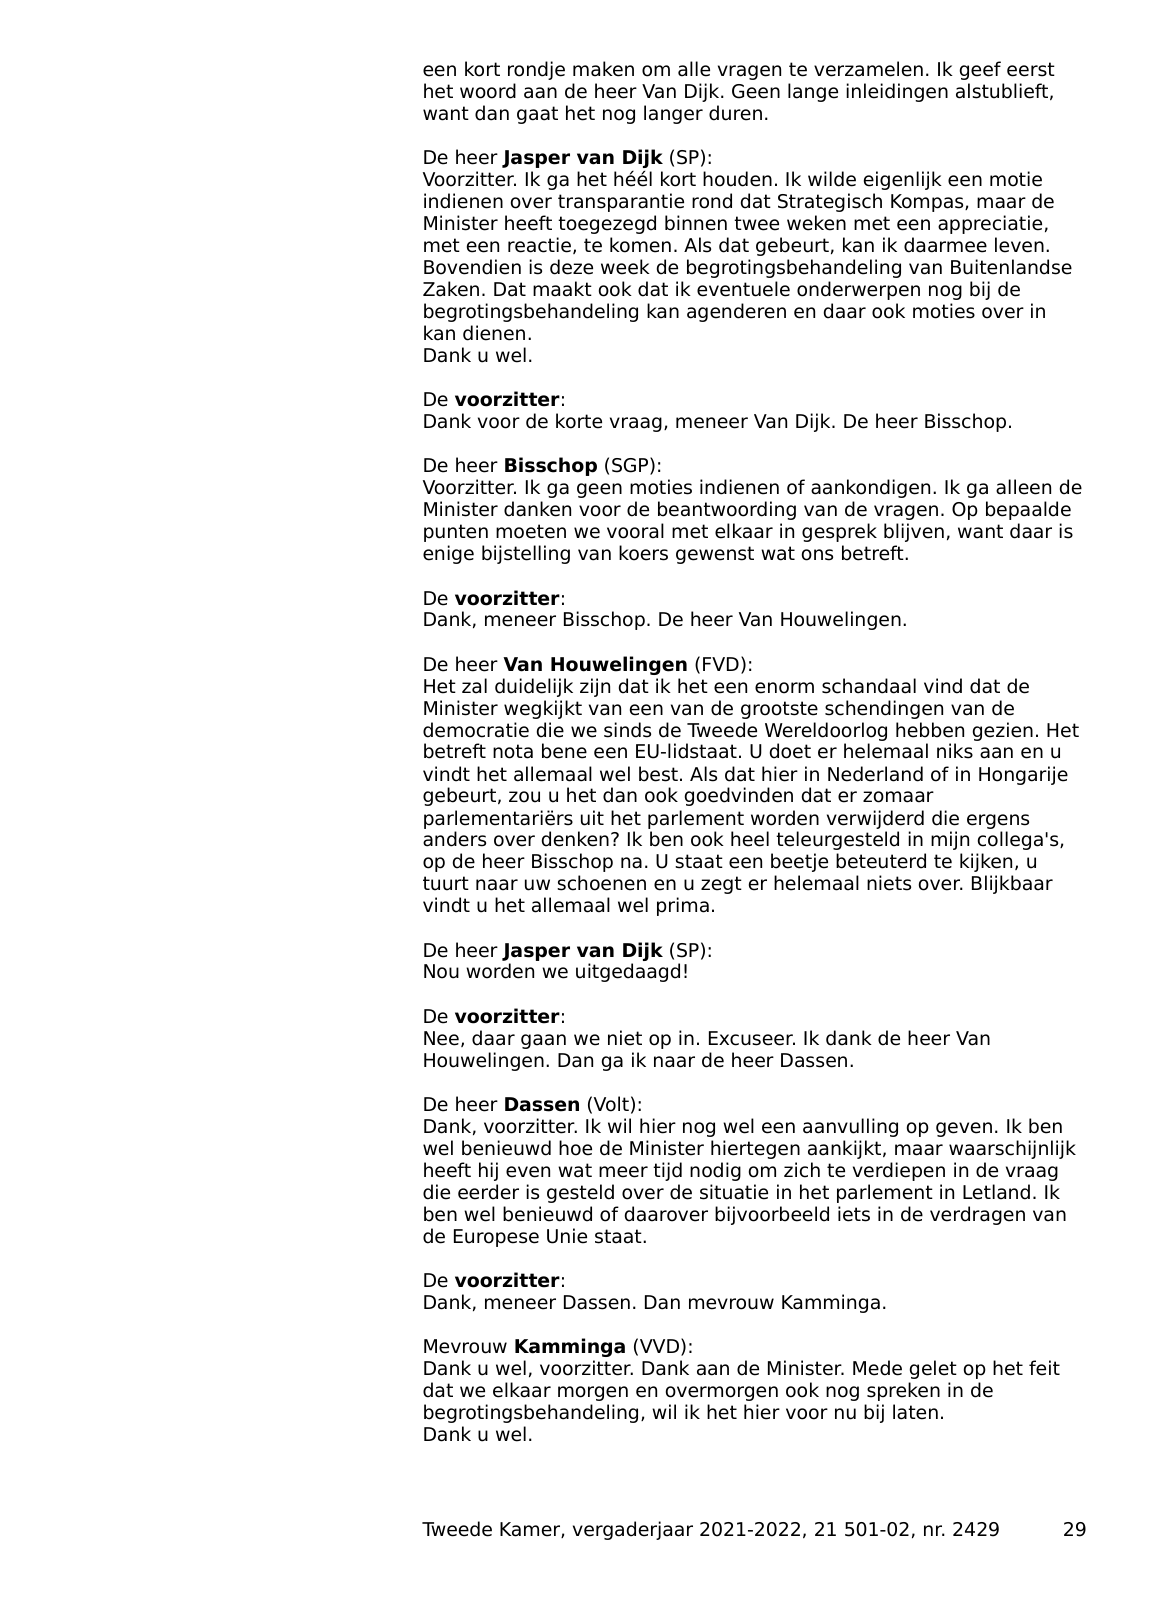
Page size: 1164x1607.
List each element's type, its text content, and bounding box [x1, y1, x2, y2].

text Dank, voorzitter. Ik wil hier nog wel een aanvulling op geven. Ik ben wel benieuwd hoe de Minister hiertegen aankijkt, maar waarschijnlijk heeft hij even wat meer tijd nodig om zich te verdiepen in de vraag die eerder is gesteld over de situatie in het parlement in Letland. Ik ben wel benieuwd of daarover bijvoorbeeld iets in de verdragen van de Europese Unie staat. [422, 1116, 1087, 1248]
text Dank, meneer Bisschop. De heer Van Houwelingen. [422, 609, 1087, 631]
text De voorzitter: [422, 389, 1087, 411]
text De heer Van Houwelingen (FVD): [422, 653, 1087, 676]
text De voorzitter: [422, 1006, 1087, 1028]
text Het zal duidelijk zijn dat ik het een enorm schandaal vind dat de Minister wegkijkt van een van de grootste schendingen van de democratie die we sinds de Tweede Wereldoorlog hebben gezien. Het betreft nota bene een EU-lidstaat. U doet er helemaal niks aan en u vindt het allemaal wel best. Als dat hier in Nederland of in Hongarije gebeurt, zou u het dan ook goedvinden dat er zomaar parlementariërs uit het parlement worden verwijderd die ergens anders over denken? Ik ben ook heel teleurgesteld in mijn collega's, op de heer Bisschop na. U staat een beetje beteuterd te kijken, u tuurt naar uw schoenen en u zegt er helemaal niets over. Blijkbaar vindt u het allemaal wel prima. [422, 676, 1087, 917]
text Dank u wel. [422, 345, 1087, 367]
text De heer Dassen (Volt): [422, 1094, 1087, 1116]
text Dank u wel, voorzitter. Dank aan de Minister. Mede gelet op het feit dat we elkaar morgen en overmorgen ook nog spreken in de begrotingsbehandeling, wil ik het hier voor nu bij laten. [422, 1358, 1087, 1424]
text Dank u wel. [422, 1424, 1087, 1446]
text Voorzitter. Ik ga geen moties indienen of aankondigen. Ik ga alleen de Minister danken voor de beantwoording van de vragen. Op bepaalde punten moeten we vooral met elkaar in gesprek blijven, want daar is enige bijstelling van koers gewenst wat ons betreft. [422, 477, 1087, 565]
text De voorzitter: [422, 1270, 1087, 1292]
text De heer Jasper van Dijk (SP): [422, 939, 1087, 961]
text een kort rondje maken om alle vragen te verzamelen. Ik geef eerst het woord aan de heer Van Dijk. Geen lange inleidingen alstublieft, want dan gaat het nog langer duren. [422, 59, 1087, 125]
text Dank voor de korte vraag, meneer Van Dijk. De heer Bisschop. [422, 411, 1087, 433]
text De heer Jasper van Dijk (SP): [422, 147, 1087, 169]
text De voorzitter: [422, 587, 1087, 609]
text Nee, daar gaan we niet op in. Excuseer. Ik dank de heer Van Houwelingen. Dan ga ik naar de heer Dassen. [422, 1028, 1087, 1072]
text Voorzitter. Ik ga het héél kort houden. Ik wilde eigenlijk een motie indienen over transparantie rond dat Strategisch Kompas, maar de Minister heeft toegezegd binnen twee weken met een appreciatie, met een reactie, te komen. Als dat gebeurt, kan ik daarmee leven. Bovendien is deze week de begrotingsbehandeling van Buitenlandse Zaken. Dat maakt ook dat ik eventuele onderwerpen nog bij de begrotingsbehandeling kan agenderen en daar ook moties over in kan dienen. [422, 169, 1087, 345]
text De heer Bisschop (SGP): [422, 455, 1087, 477]
text Mevrouw Kamminga (VVD): [422, 1336, 1087, 1358]
text Dank, meneer Dassen. Dan mevrouw Kamminga. [422, 1292, 1087, 1314]
text Nou worden we uitgedaagd! [422, 961, 1087, 983]
